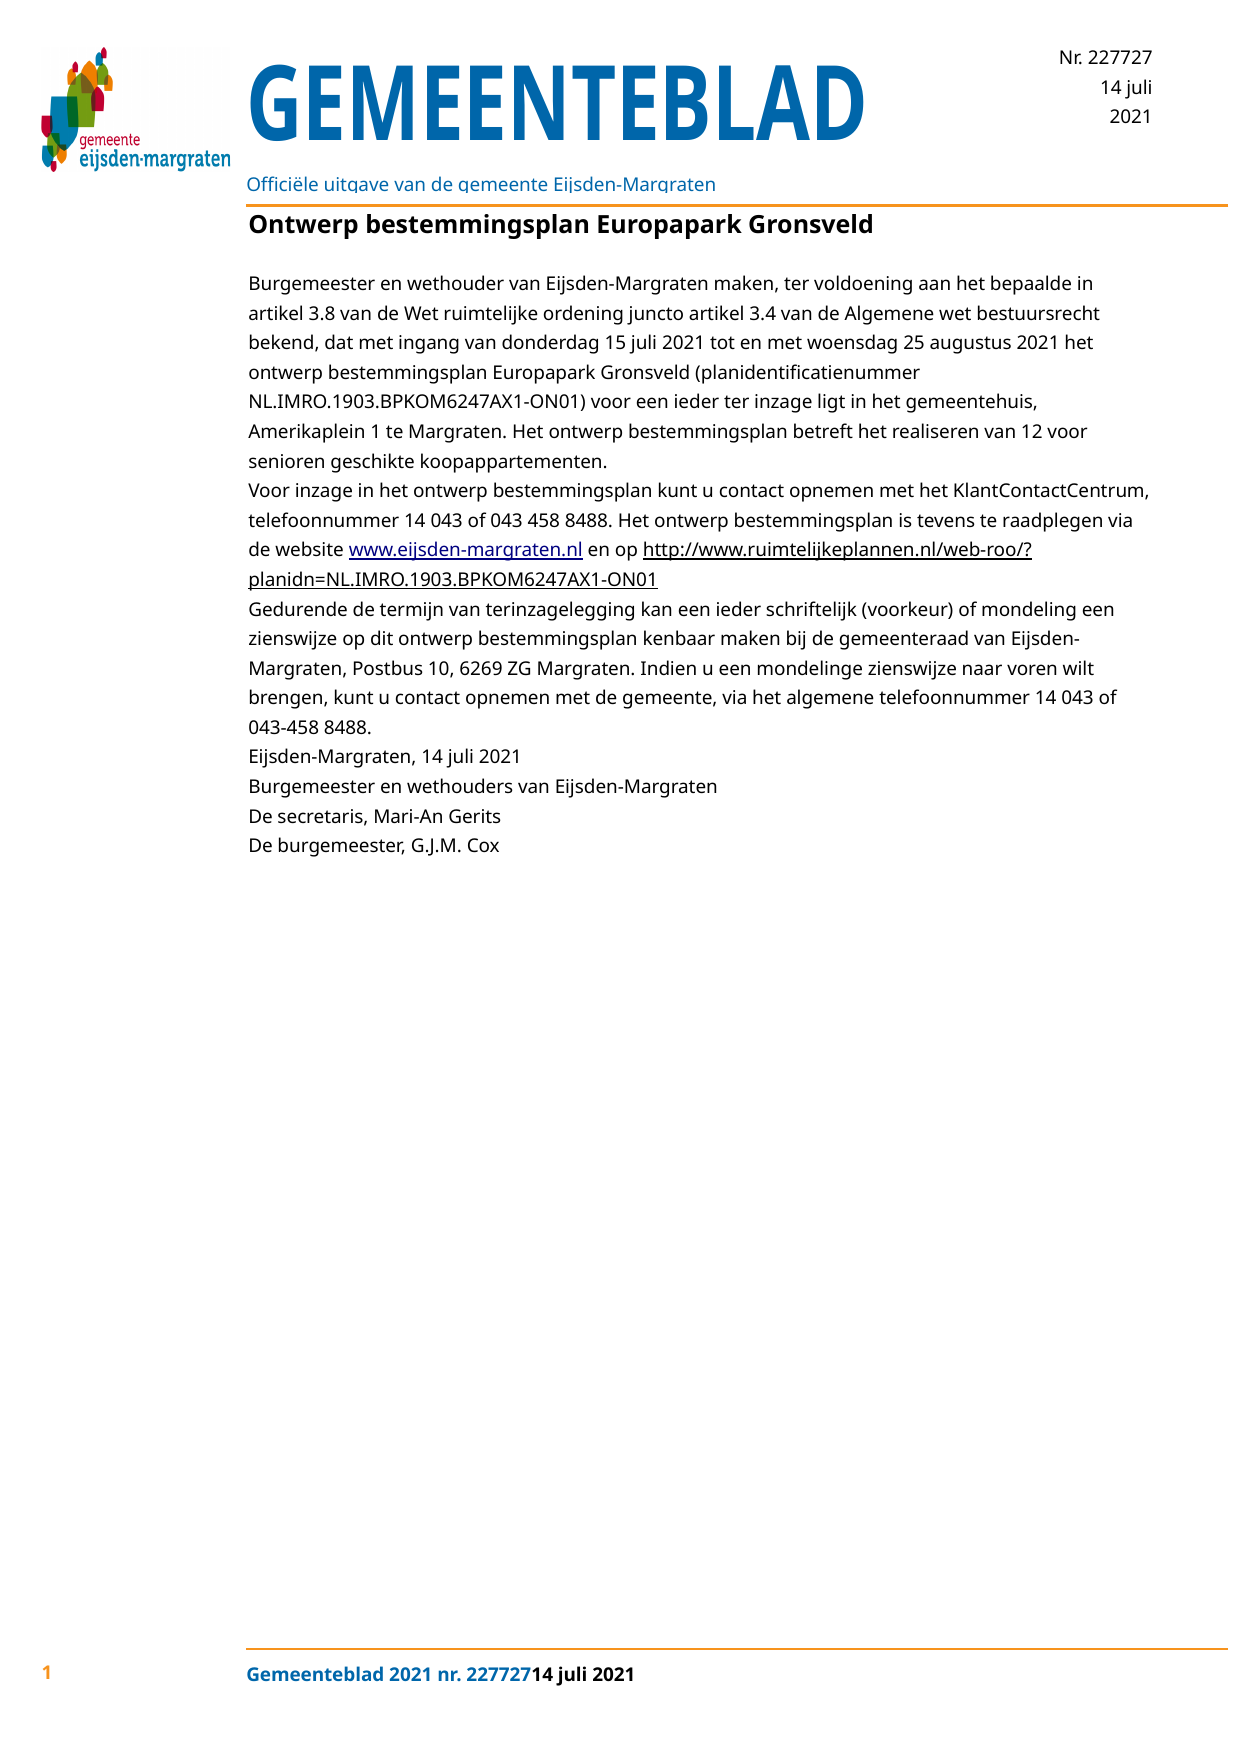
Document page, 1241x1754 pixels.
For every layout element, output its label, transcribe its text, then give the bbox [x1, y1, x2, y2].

text Ontwerp bestemmingsplan Europapark Gronsveld [248, 207, 1152, 241]
text Burgemeester en wethouders van Eijsden-Margraten [248, 773, 1152, 799]
text Eijsden-Margraten, 14 juli 2021 [248, 744, 1152, 769]
text Gedurende de termijn van terinzagelegging kan een ieder schriftelijk (voorkeur) of mondeling een zienswijze op dit ontwerp bestemmingsplan kenbaar maken bij de gemeenteraad van Eijsden-Margraten, Postbus 10, 6269 ZG Margraten. Indien u een mondelinge zienswijze naar voren wilt brengen, kunt u contact opnemen met de gemeente, via het algemene telefoonnummer 14 043 of 043-458 8488. [248, 596, 1152, 740]
text De secretaris, Mari-An Gerits [248, 803, 1152, 828]
text Burgemeester en wethouder van Eijsden-Margraten maken, ter voldoening aan het bepaalde in artikel 3.8 van de Wet ruimtelijke ordening juncto artikel 3.4 van de Algemene wet bestuursrecht bekend, dat met ingang van donderdag 15 juli 2021 tot en met woensdag 25 augustus 2021 het ontwerp bestemmingsplan Europapark Gronsveld (planidentificatienummer NL.IMRO.1903.BPKOM6247AX1-ON01) voor een ieder ter inzage ligt in het gemeentehuis, Amerikaplein 1 te Margraten. Het ontwerp bestemmingsplan betreft het realiseren van 12 voor senioren geschikte koopappartementen. [248, 270, 1152, 473]
text Voor inzage in het ontwerp bestemmingsplan kunt u contact opnemen met het KlantContactCentrum, telefoonnummer 14 043 of 043 458 8488. Het ontwerp bestemmingsplan is tevens te raadplegen via de website www.eijsden-margraten.nl en op http://www.ruimtelijkeplannen.nl/web-roo/?planidn=NL.IMRO.1903.BPKOM6247AX1-ON01 [248, 477, 1152, 592]
picture [41, 47, 231, 172]
text De burgemeester, G.J.M. Cox [248, 832, 1152, 858]
